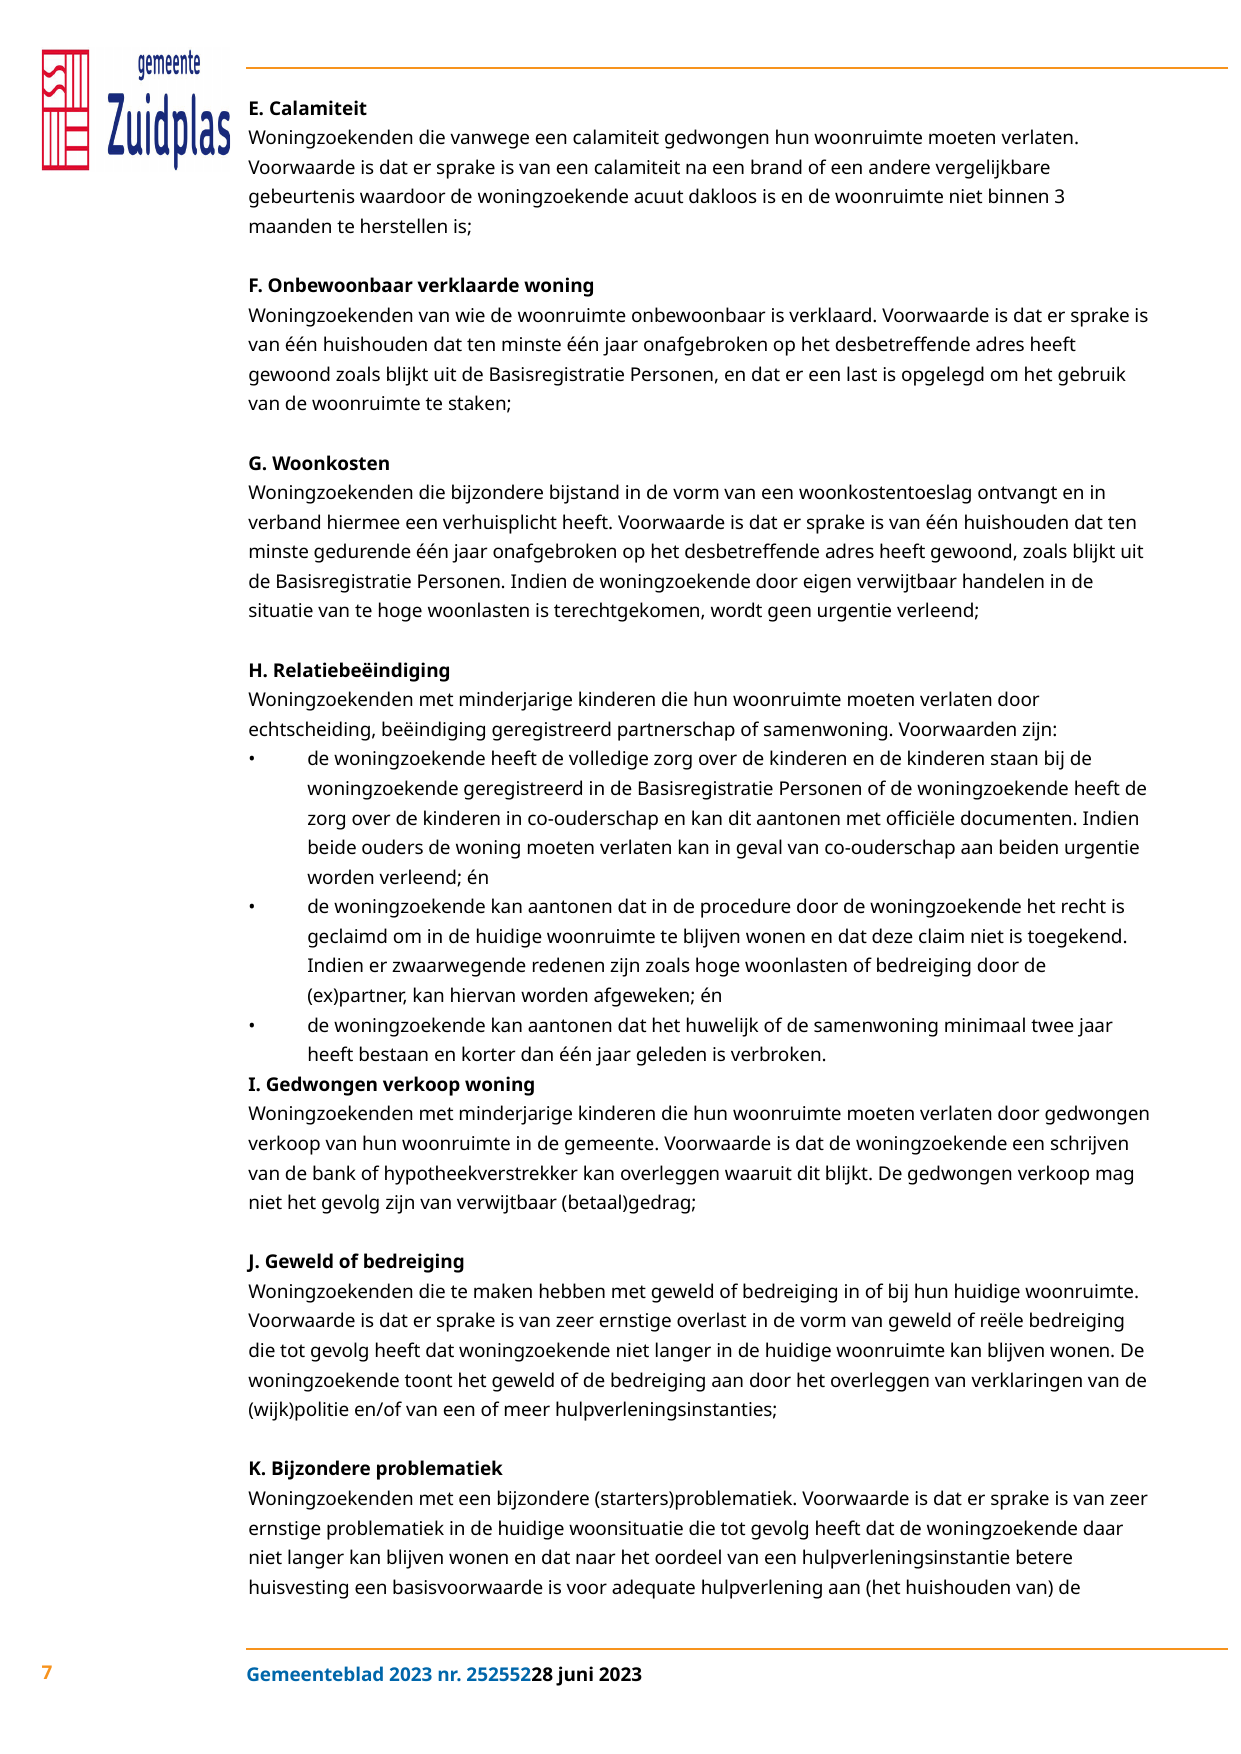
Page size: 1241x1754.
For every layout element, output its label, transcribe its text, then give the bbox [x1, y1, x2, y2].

text Woningzoekenden die bijzondere bijstand in de vorm van een woonkostentoeslag ontvangt en in verband hiermee een verhuisplicht heeft. Voorwaarde is dat er sprake is van één huishouden dat ten minste gedurende één jaar onafgebroken op het desbetreffende adres heeft gewoond, zoals blijkt uit de Basisregistratie Personen. Indien de woningzoekende door eigen verwijtbaar handelen in de situatie van te hoge woonlasten is terechtgekomen, wordt geen urgentie verleend; [248, 479, 1152, 623]
text Woningzoekenden van wie de woonruimte onbewoonbaar is verklaard. Voorwaarde is dat er sprake is van één huishouden dat ten minste één jaar onafgebroken op het desbetreffende adres heeft gewoond zoals blijkt uit de Basisregistratie Personen, en dat er een last is opgelegd om het gebruik van de woonruimte te staken; [248, 302, 1152, 416]
text Woningzoekenden die vanwege een calamiteit gedwongen hun woonruimte moeten verlaten. Voorwaarde is dat er sprake is van een calamiteit na een brand of een andere vergelijkbare gebeurtenis waardoor de woningzoekende acuut dakloos is en de woonruimte niet binnen 3 maanden te herstellen is; [248, 124, 1152, 239]
text K. Bijzondere problematiek [248, 1456, 1152, 1481]
text G. Woonkosten [248, 450, 1152, 476]
text H. Relatiebeëindiging [248, 657, 1152, 683]
text I. Gedwongen verkoop woning [248, 1071, 1152, 1097]
text Woningzoekenden met een bijzondere (starters)problematiek. Voorwaarde is dat er sprake is van zeer ernstige problematiek in de huidige woonsituatie die tot gevolg heeft dat de woningzoekende daar niet langer kan blijven wonen en dat naar het oordeel van een hulpverleningsinstantie betere huisvesting een basisvoorwaarde is voor adequate hulpverlening aan (het huishouden van) de [248, 1485, 1152, 1600]
list de woningzoekende kan aantonen dat het huwelijk of de samenwoning minimaal twee jaar heeft bestaan en korter dan één jaar geleden is verbroken. [248, 1012, 1152, 1067]
text E. Calamiteit [248, 95, 1152, 121]
text J. Geweld of bedreiging [248, 1248, 1152, 1274]
list de woningzoekende heeft de volledige zorg over de kinderen en de kinderen staan bij de woningzoekende geregistreerd in de Basisregistratie Personen of de woningzoekende heeft de zorg over de kinderen in co-ouderschap en kan dit aantonen met officiële documenten. Indien beide ouders de woning moeten verlaten kan in geval van co-ouderschap aan beiden urgentie worden verleend; én [248, 746, 1152, 890]
list de woningzoekende kan aantonen dat in de procedure door de woningzoekende het recht is geclaimd om in de huidige woonruimte te blijven wonen en dat deze claim niet is toegekend. Indien er zwaarwegende redenen zijn zoals hoge woonlasten of bedreiging door de (ex)partner, kan hiervan worden afgeweken; én [248, 893, 1152, 1008]
text Woningzoekenden met minderjarige kinderen die hun woonruimte moeten verlaten door gedwongen verkoop van hun woonruimte in de gemeente. Voorwaarde is dat de woningzoekende een schrijven van de bank of hypotheekverstrekker kan overleggen waaruit dit blijkt. De gedwongen verkoop mag niet het gevolg zijn van verwijtbaar (betaal)gedrag; [248, 1101, 1152, 1215]
text Woningzoekenden met minderjarige kinderen die hun woonruimte moeten verlaten door echtscheiding, beëindiging geregistreerd partnerschap of samenwoning. Voorwaarden zijn: [248, 686, 1152, 742]
picture [41, 47, 231, 172]
text Woningzoekenden die te maken hebben met geweld of bedreiging in of bij hun huidige woonruimte. Voorwaarde is dat er sprake is van zeer ernstige overlast in de vorm van geweld of reële bedreiging die tot gevolg heeft dat woningzoekende niet langer in de huidige woonruimte kan blijven wonen. De woningzoekende toont het geweld of de bedreiging aan door het overleggen van verklaringen van de (wijk)politie en/of van een of meer hulpverleningsinstanties; [248, 1278, 1152, 1422]
text F. Onbewoonbaar verklaarde woning [248, 272, 1152, 298]
